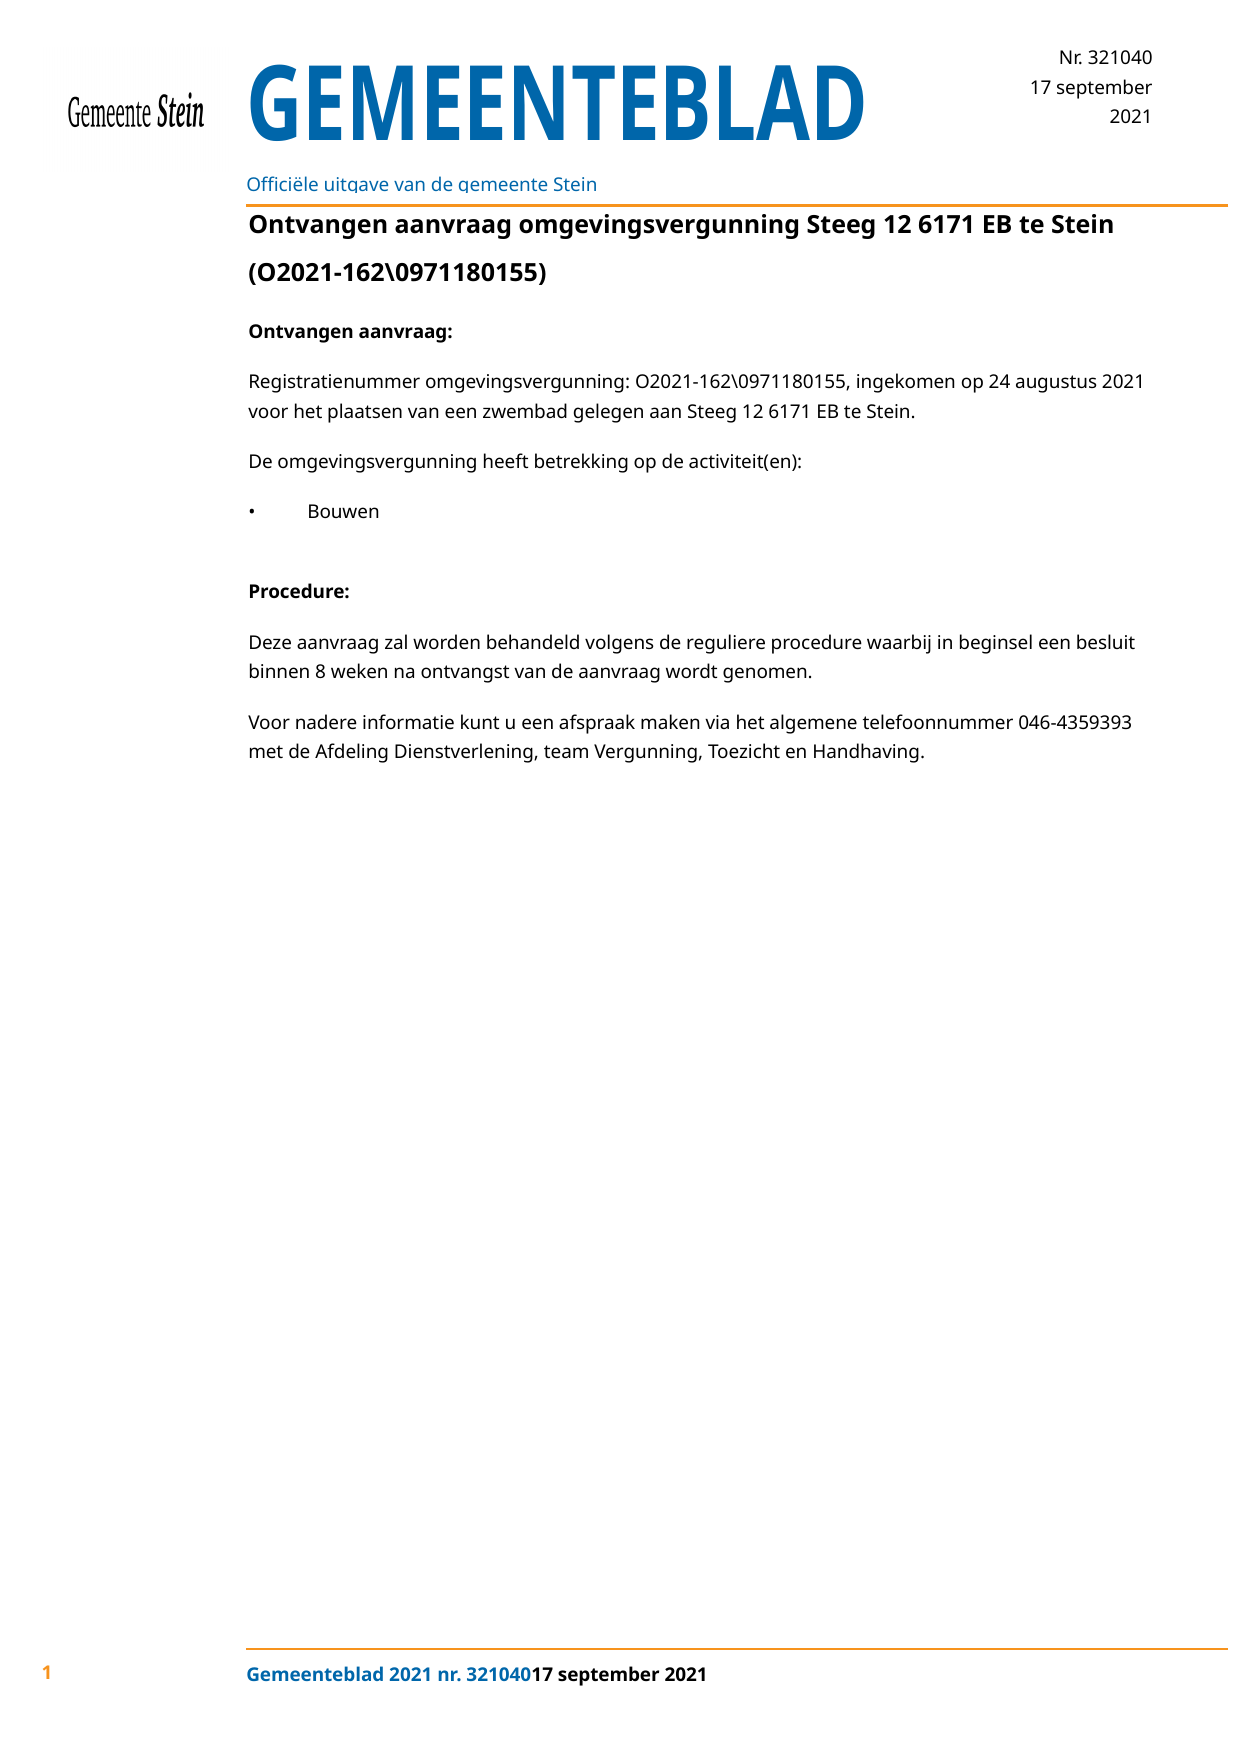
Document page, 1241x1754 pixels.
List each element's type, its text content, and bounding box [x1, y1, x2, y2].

text De omgevingsvergunning heeft betrekking op de activiteit(en): [248, 448, 1152, 474]
list Bouwen [248, 499, 1152, 524]
text Voor nadere informatie kunt u een afspraak maken via het algemene telefoonnummer 046-4359393 met de Afdeling Dienstverlening, team Vergunning, Toezicht en Handhaving. [248, 709, 1152, 764]
text Procedure: [248, 579, 1152, 604]
text Registratienummer omgevingsvergunning: O2021-162\0971180155, ingekomen op 24 augustus 2021 voor het plaatsen van een zwembad gelegen aan Steeg 12 6171 EB te Stein. [248, 368, 1152, 424]
text Ontvangen aanvraag: [248, 318, 1152, 344]
text Ontvangen aanvraag omgevingsvergunning Steeg 12 6171 EB te Stein (O2021-162\0971180155) [248, 207, 1152, 288]
text Deze aanvraag zal worden behandeld volgens de reguliere procedure waarbij in beginsel een besluit binnen 8 weken na ontvangst van de aanvraag wordt genomen. [248, 629, 1152, 684]
picture [41, 47, 231, 172]
